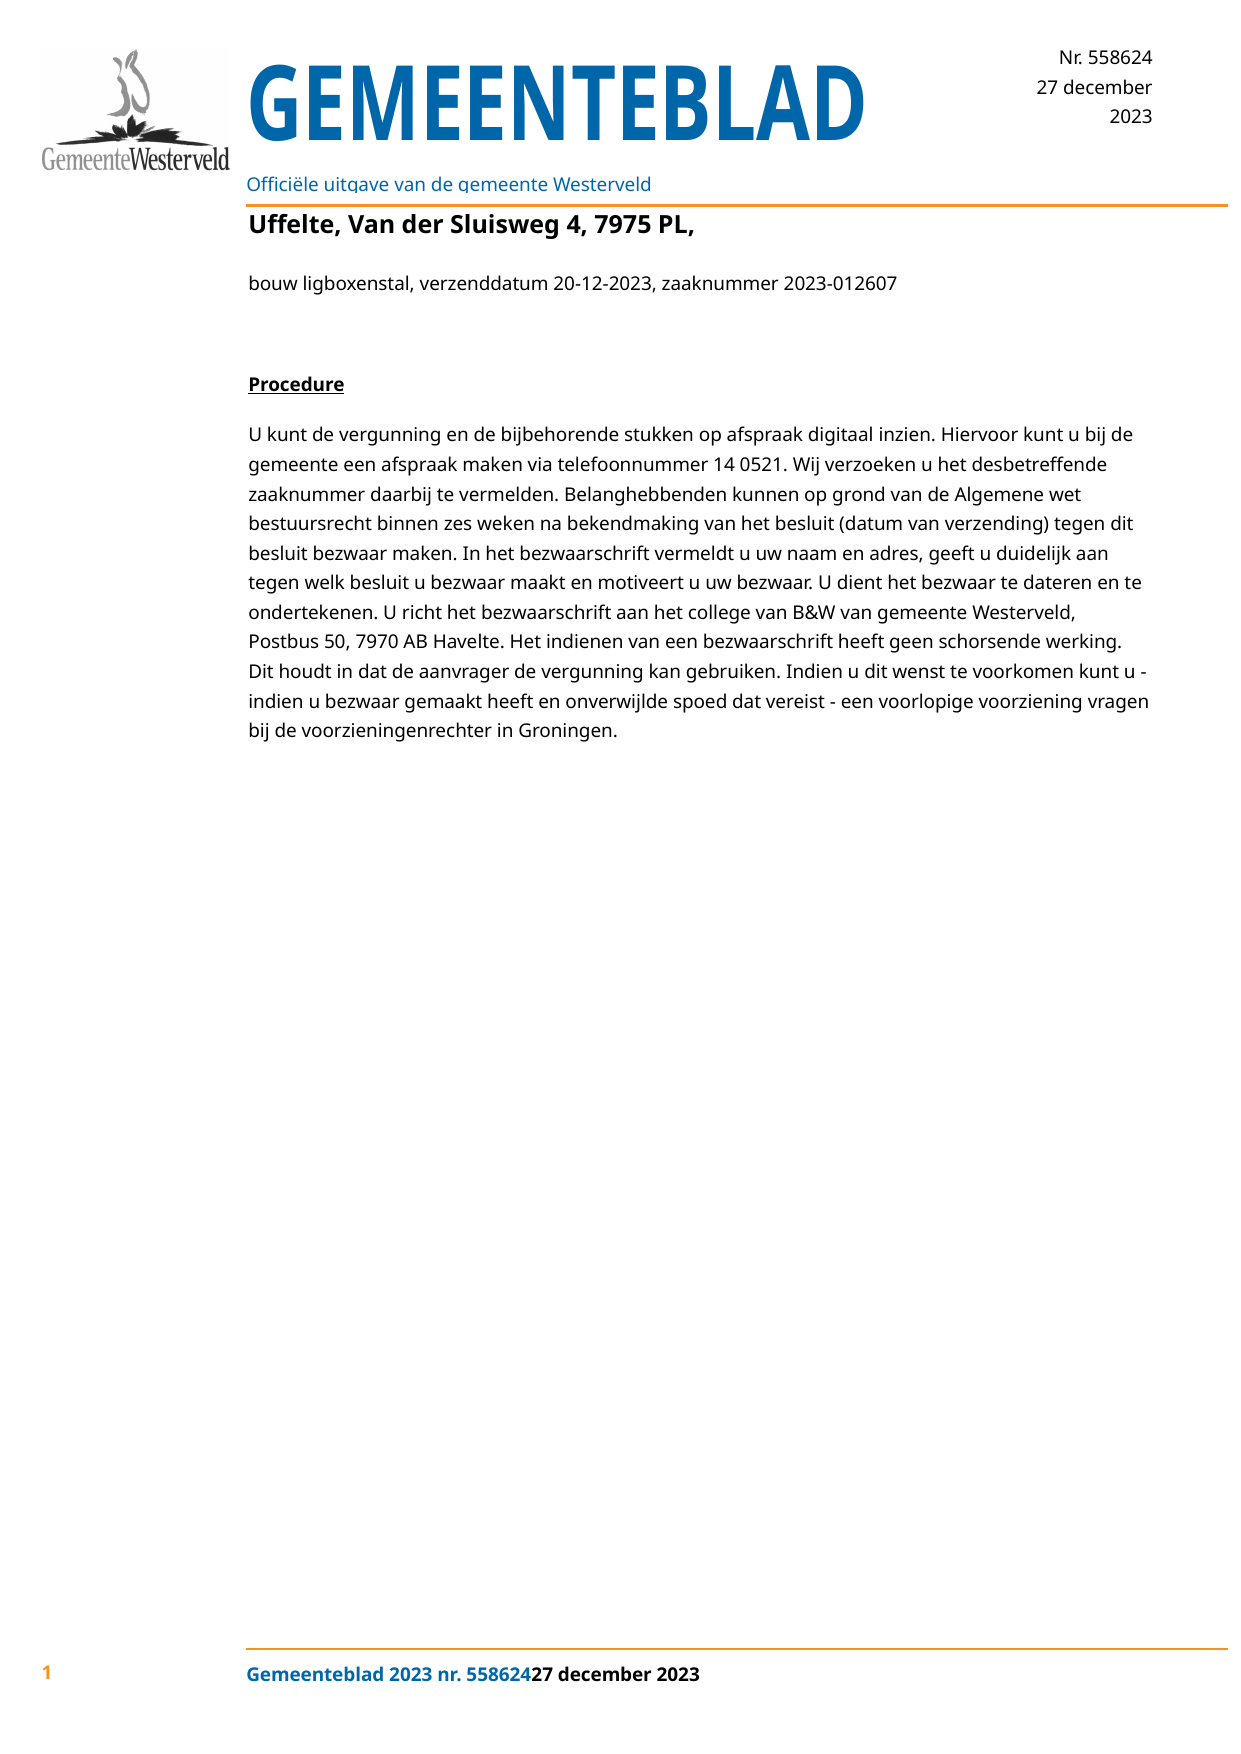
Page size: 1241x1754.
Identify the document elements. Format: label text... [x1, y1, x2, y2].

text Procedure [248, 371, 1152, 397]
picture [41, 47, 231, 172]
text bouw ligboxenstal, verzenddatum 20-12-2023, zaaknummer 2023-012607 [248, 270, 1152, 296]
text U kunt de vergunning en de bijbehorende stukken op afspraak digitaal inzien. Hiervoor kunt u bij de gemeente een afspraak maken via telefoonnummer 14 0521. Wij verzoeken u het desbetreffende zaaknummer daarbij te vermelden. Belanghebbenden kunnen op grond van de Algemene wet bestuursrecht binnen zes weken na bekendmaking van het besluit (datum van verzending) tegen dit besluit bezwaar maken. In het bezwaarschrift vermeldt u uw naam en adres, geeft u duidelijk aan tegen welk besluit u bezwaar maakt en motiveert u uw bezwaar. U dient het bezwaar te dateren en te ondertekenen. U richt het bezwaarschrift aan het college van B&W van gemeente Westerveld, Postbus 50, 7970 AB Havelte. Het indienen van een bezwaarschrift heeft geen schorsende werking. Dit houdt in dat de aanvrager de vergunning kan gebruiken. Indien u dit wenst te voorkomen kunt u - indien u bezwaar gemaakt heeft en onverwijlde spoed dat vereist - een voorlopige voorziening vragen bij de voorzieningenrechter in Groningen. [248, 422, 1152, 743]
text Uffelte, Van der Sluisweg 4, 7975 PL, [248, 207, 1152, 241]
